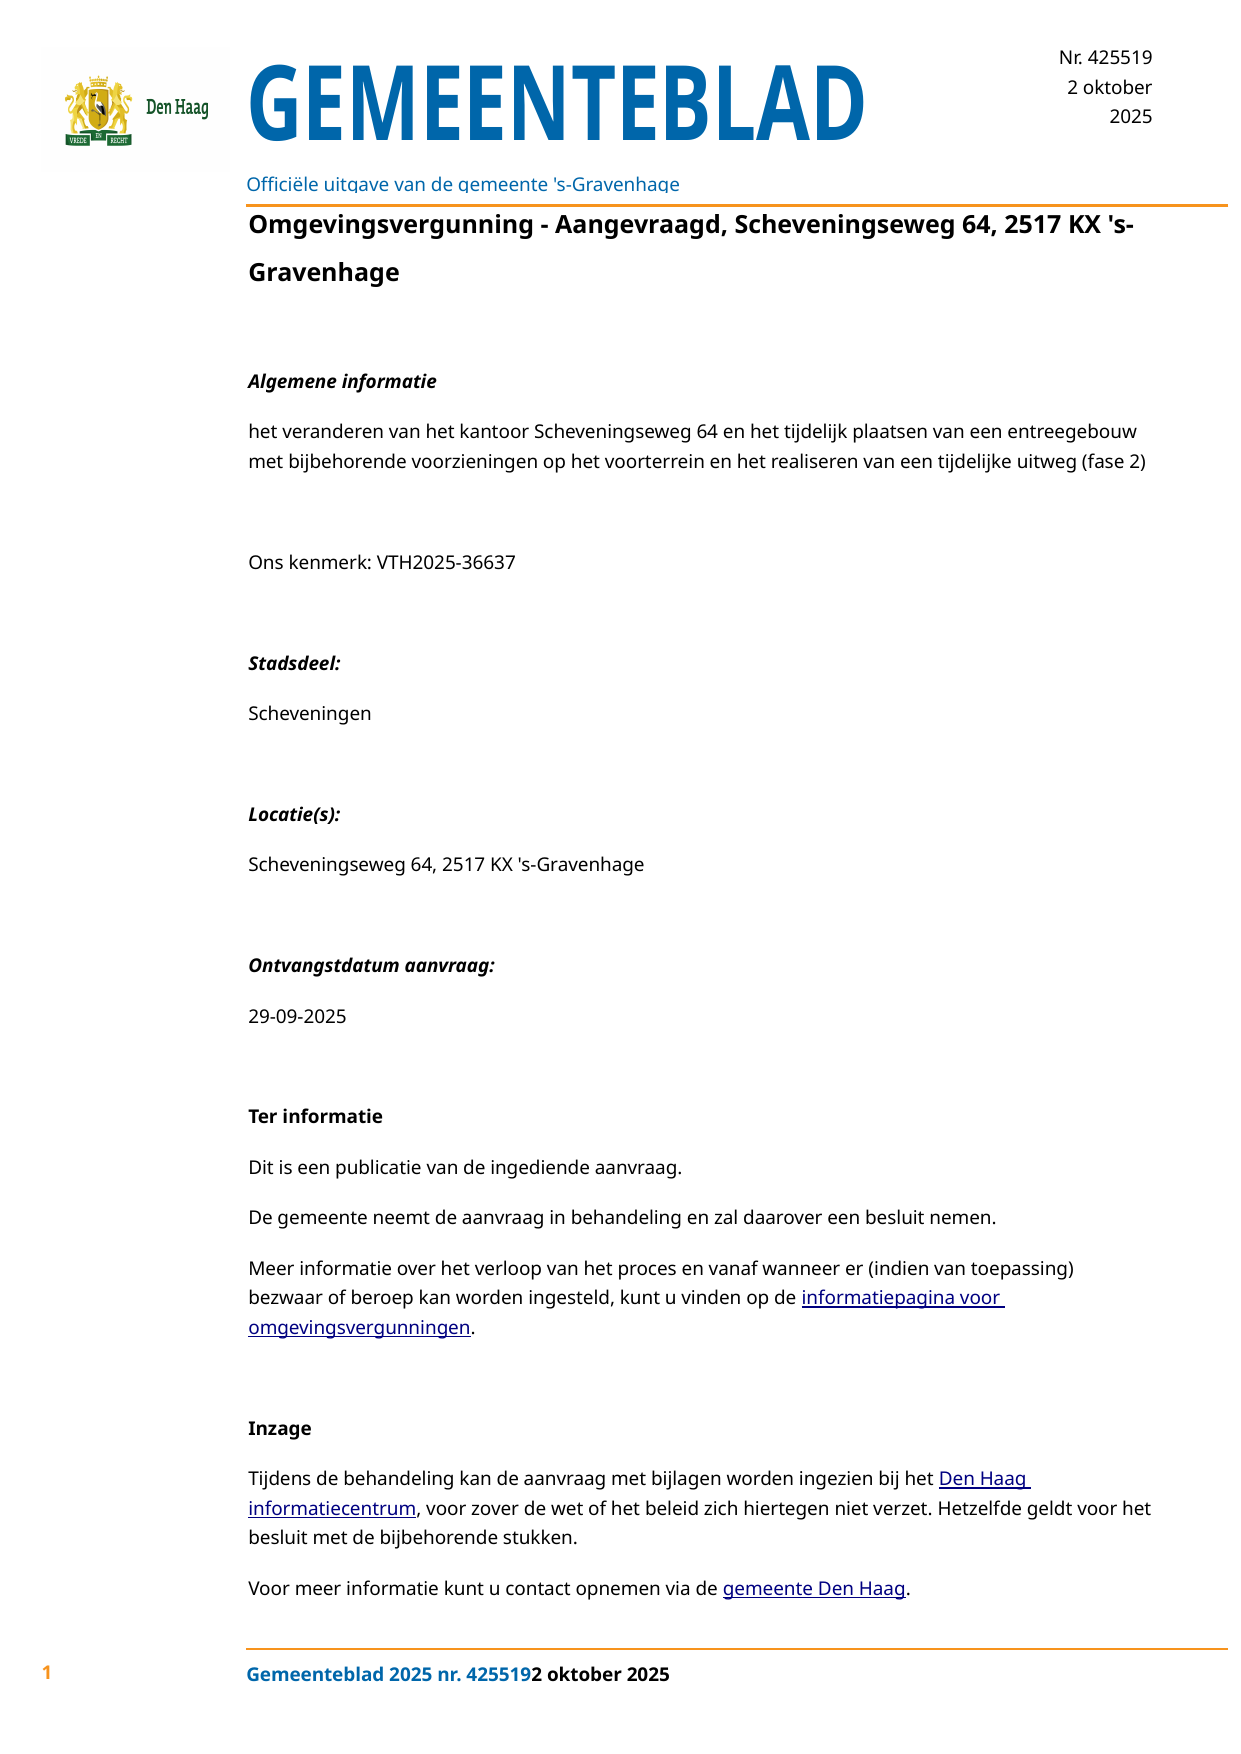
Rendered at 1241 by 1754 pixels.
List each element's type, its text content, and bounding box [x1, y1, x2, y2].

text Voor meer informatie kunt u contact opnemen via de gemeente Den Haag. [248, 1575, 1152, 1601]
text Locatie(s): [248, 801, 1152, 827]
text het veranderen van het kantoor Scheveningseweg 64 en het tijdelijk plaatsen van een entreegebouw met bijbehorende voorzieningen op het voorterrein en het realiseren van een tijdelijke uitweg (fase 2) [248, 419, 1152, 474]
picture [41, 47, 231, 172]
text Ons kenmerk: VTH2025-36637 [248, 549, 1152, 575]
text Stadsdeel: [248, 650, 1152, 676]
text Ter informatie [248, 1104, 1152, 1129]
text De gemeente neemt de aanvraag in behandeling en zal daarover een besluit nemen. [248, 1204, 1152, 1230]
text Dit is een publicatie van de ingediende aanvraag. [248, 1154, 1152, 1180]
text 29-09-2025 [248, 1003, 1152, 1029]
text Inzage [248, 1415, 1152, 1441]
text Ontvangstdatum aanvraag: [248, 952, 1152, 978]
text Algemene informatie [248, 368, 1152, 394]
text Scheveningseweg 64, 2517 KX 's-Gravenhage [248, 852, 1152, 877]
text Omgevingsvergunning - Aangevraagd, Scheveningseweg 64, 2517 KX 's-Gravenhage [248, 207, 1152, 288]
text Meer informatie over het verloop van het proces en vanaf wanneer er (indien van toepassing) bezwaar of beroep kan worden ingesteld, kunt u vinden op de informatiepagina voor omgevingsvergunningen. [248, 1255, 1152, 1340]
text Tijdens de behandeling kan de aanvraag met bijlagen worden ingezien bij het Den Haag informatiecentrum, voor zover de wet of het beleid zich hiertegen niet verzet. Hetzelfde geldt voor het besluit met de bijbehorende stukken. [248, 1465, 1152, 1550]
text Scheveningen [248, 700, 1152, 726]
